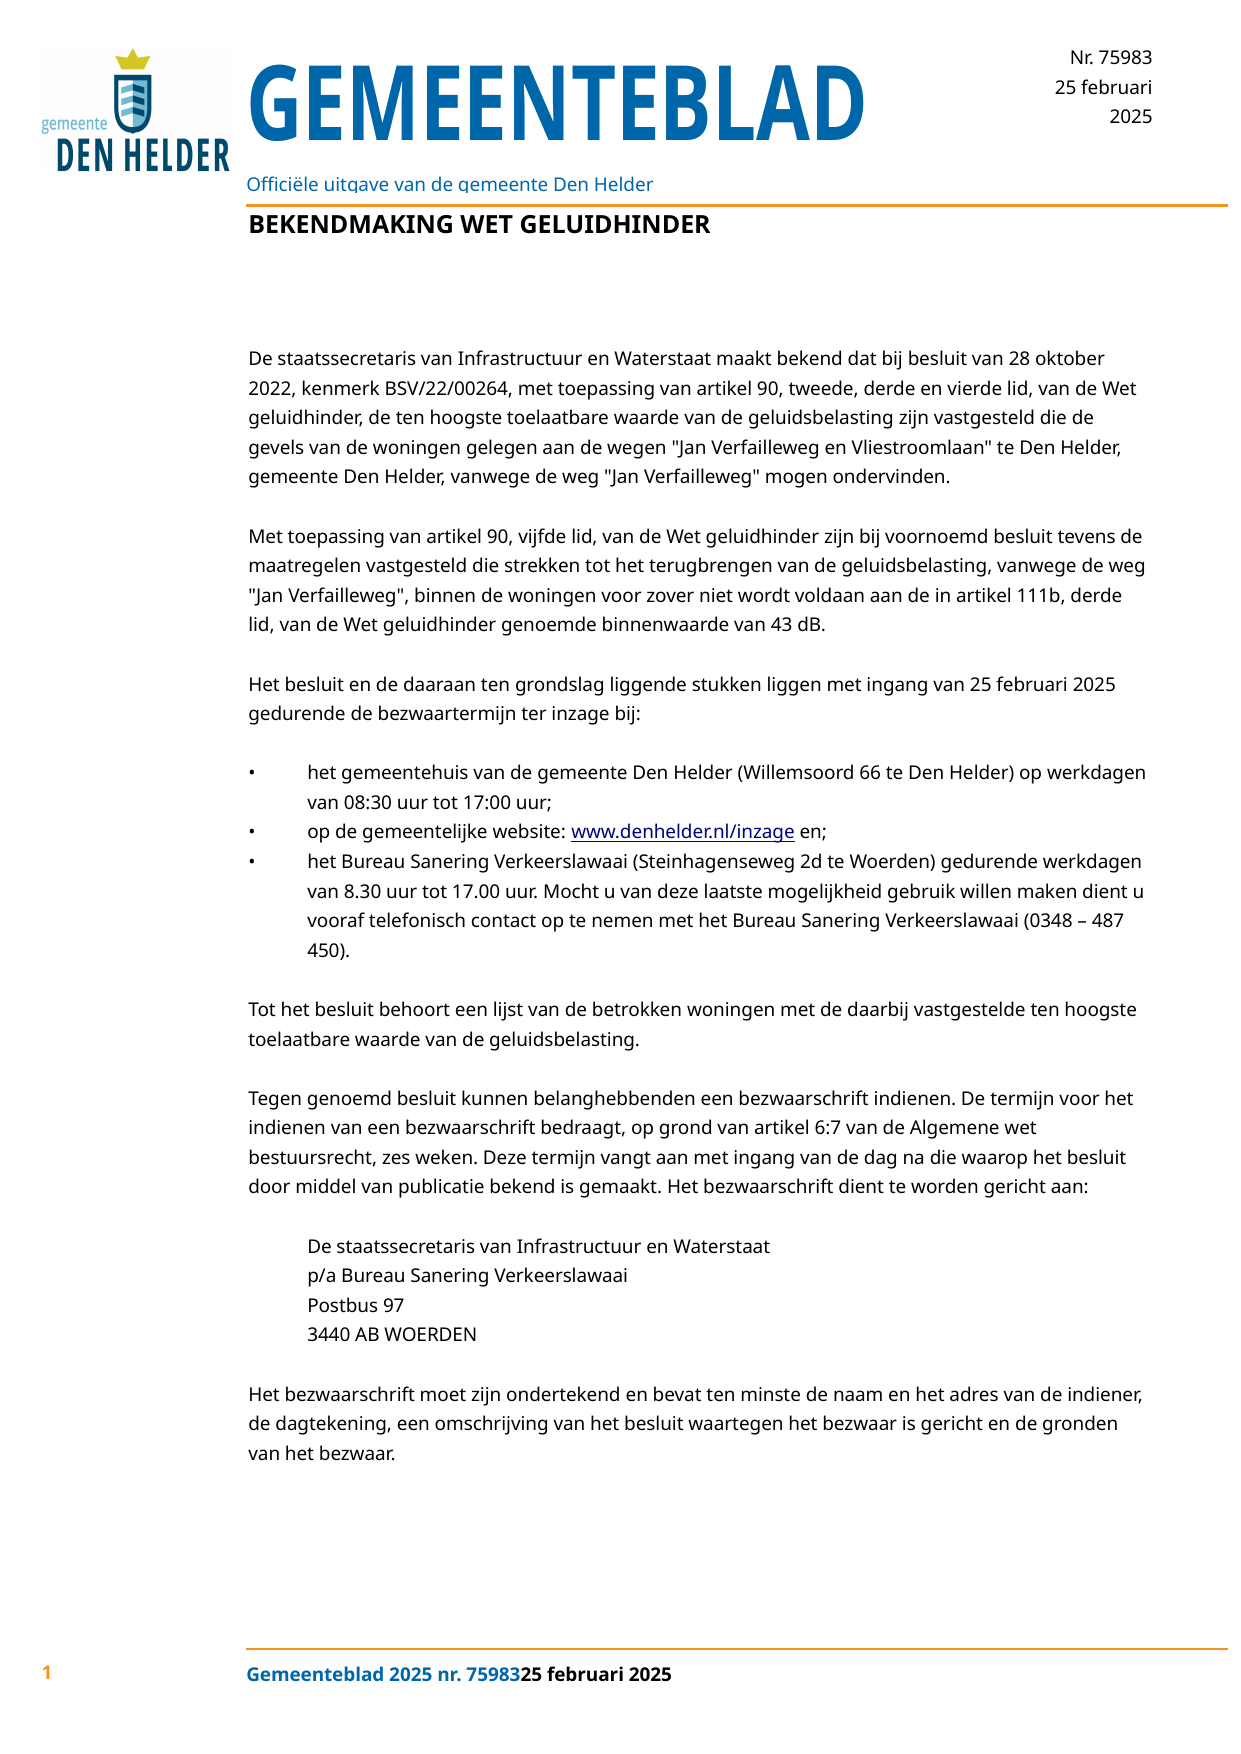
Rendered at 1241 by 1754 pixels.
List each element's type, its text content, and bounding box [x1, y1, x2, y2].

list het Bureau Sanering Verkeerslawaai (Steinhagenseweg 2d te Woerden) gedurende werkdagen van 8.30 uur tot 17.00 uur. Mocht u van deze laatste mogelijkheid gebruik willen maken dient u vooraf telefonisch contact op te nemen met het Bureau Sanering Verkeerslawaai (0348 – 487 450). [248, 848, 1152, 963]
text Met toepassing van artikel 90, vijfde lid, van de Wet geluidhinder zijn bij voornoemd besluit tevens de maatregelen vastgesteld die strekken tot het terugbrengen van de geluidsbelasting, vanwege de weg "Jan Verfailleweg", binnen de woningen voor zover niet wordt voldaan aan de in artikel 111b, derde lid, van de Wet geluidhinder genoemde binnenwaarde van 43 dB. [248, 523, 1152, 637]
text Tot het besluit behoort een lijst van de betrokken woningen met de daarbij vastgestelde ten hoogste toelaatbare waarde van de geluidsbelasting. [248, 996, 1152, 1051]
list het gemeentehuis van de gemeente Den Helder (Willemsoord 66 te Den Helder) op werkdagen van 08:30 uur tot 17:00 uur; [248, 759, 1152, 815]
picture [100, 154, 106, 172]
text De staatssecretaris van Infrastructuur en Waterstaat maakt bekend dat bij besluit van 28 oktober 2022, kenmerk BSV/22/00264, met toepassing van artikel 90, tweede, derde en vierde lid, van de Wet geluidhinder, de ten hoogste toelaatbare waarde van de geluidsbelasting zijn vastgesteld die de gevels van de woningen gelegen aan de wegen "Jan Verfailleweg en Vliestroomlaan" te Den Helder, gemeente Den Helder, vanwege de weg "Jan Verfailleweg" mogen ondervinden. [248, 345, 1152, 489]
picture [63, 144, 68, 165]
list p/a Bureau Sanering Verkeerslawaai [248, 1262, 1152, 1288]
text Tegen genoemd besluit kunnen belanghebbenden een bezwaarschrift indienen. De termijn voor het indienen van een bezwaarschrift bedraagt, op grond van artikel 6:7 van de Algemene wet bestuursrecht, zes weken. Deze termijn vangt aan met ingang van de dag na die waarop het besluit door middel van publicatie bekend is gemaakt. Het bezwaarschrift dient te worden gericht aan: [248, 1085, 1152, 1199]
text Het besluit en de daaraan ten grondslag liggende stukken liggen met ingang van 25 februari 2025 gedurende de bezwaartermijn ter inzage bij: [248, 671, 1152, 726]
list 3440 AB WOERDEN [248, 1322, 1152, 1347]
list De staatssecretaris van Infrastructuur en Waterstaat [248, 1233, 1152, 1258]
list op de gemeentelijke website: www.denhelder.nl/inzage en; [248, 819, 1152, 844]
list Postbus 97 [248, 1292, 1152, 1318]
picture [41, 47, 231, 172]
picture [220, 160, 224, 172]
text Het bezwaarschrift moet zijn ondertekend en bevat ten minste de naam en het adres van de indiener, de dagtekening, een omschrijving van het besluit waartegen het bezwaar is gericht en de gronden van het bezwaar. [248, 1381, 1152, 1466]
text BEKENDMAKING WET GELUIDHINDER [248, 207, 1152, 241]
picture [130, 157, 135, 172]
picture [182, 144, 187, 165]
